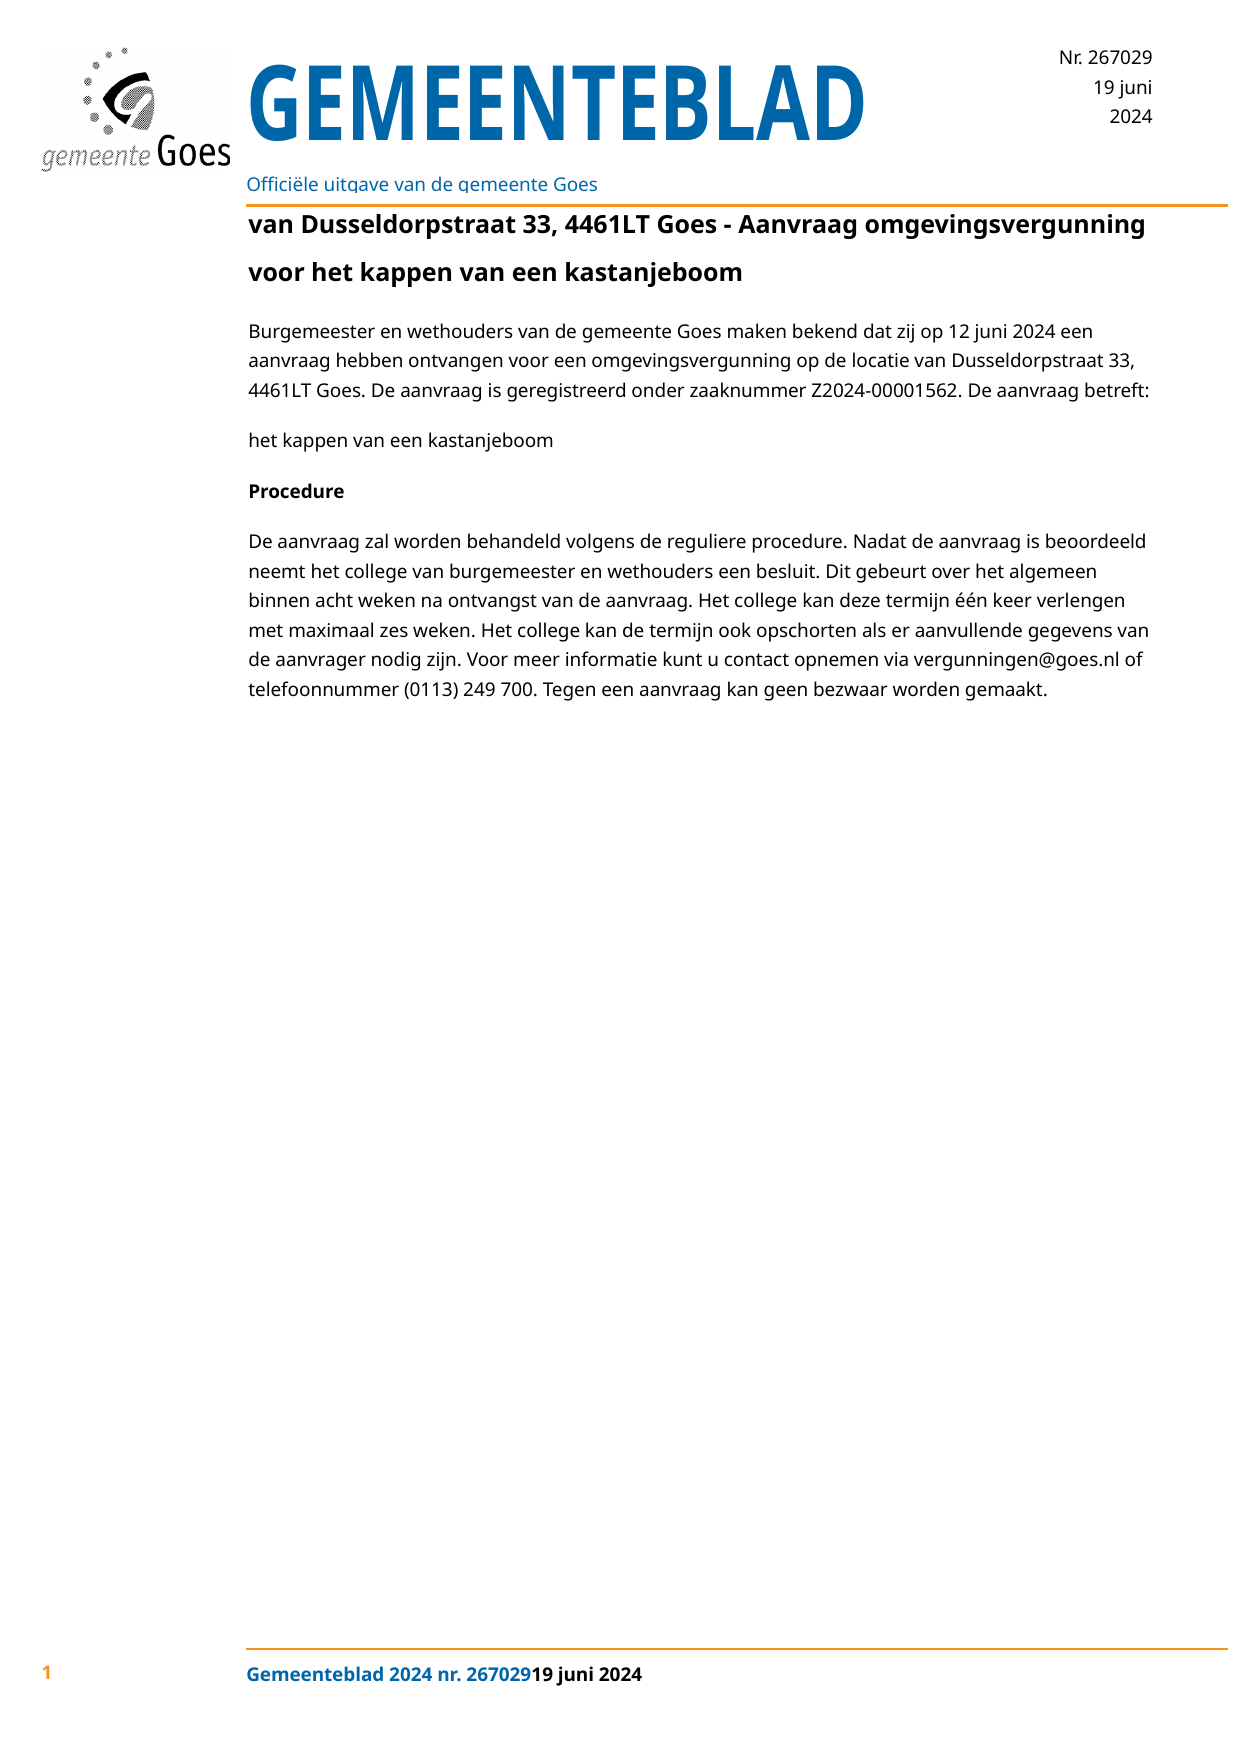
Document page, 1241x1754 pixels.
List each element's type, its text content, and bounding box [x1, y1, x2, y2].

text Burgemeester en wethouders van de gemeente Goes maken bekend dat zij op 12 juni 2024 een aanvraag hebben ontvangen voor een omgevingsvergunning op de locatie van Dusseldorpstraat 33, 4461LT Goes. De aanvraag is geregistreerd onder zaaknummer Z2024-00001562. De aanvraag betreft: [248, 318, 1152, 403]
text Procedure [248, 478, 1152, 504]
picture [41, 47, 231, 172]
text het kappen van een kastanjeboom [248, 427, 1152, 453]
text De aanvraag zal worden behandeld volgens de reguliere procedure. Nadat de aanvraag is beoordeeld neemt het college van burgemeester en wethouders een besluit. Dit gebeurt over het algemeen binnen acht weken na ontvangst van de aanvraag. Het college kan deze termijn één keer verlengen met maximaal zes weken. Het college kan de termijn ook opschorten als er aanvullende gegevens van de aanvrager nodig zijn. Voor meer informatie kunt u contact opnemen via vergunningen@goes.nl of telefoonnummer (0113) 249 700. Tegen een aanvraag kan geen bezwaar worden gemaakt. [248, 528, 1152, 702]
text van Dusseldorpstraat 33, 4461LT Goes - Aanvraag omgevingsvergunning voor het kappen van een kastanjeboom [248, 207, 1152, 288]
